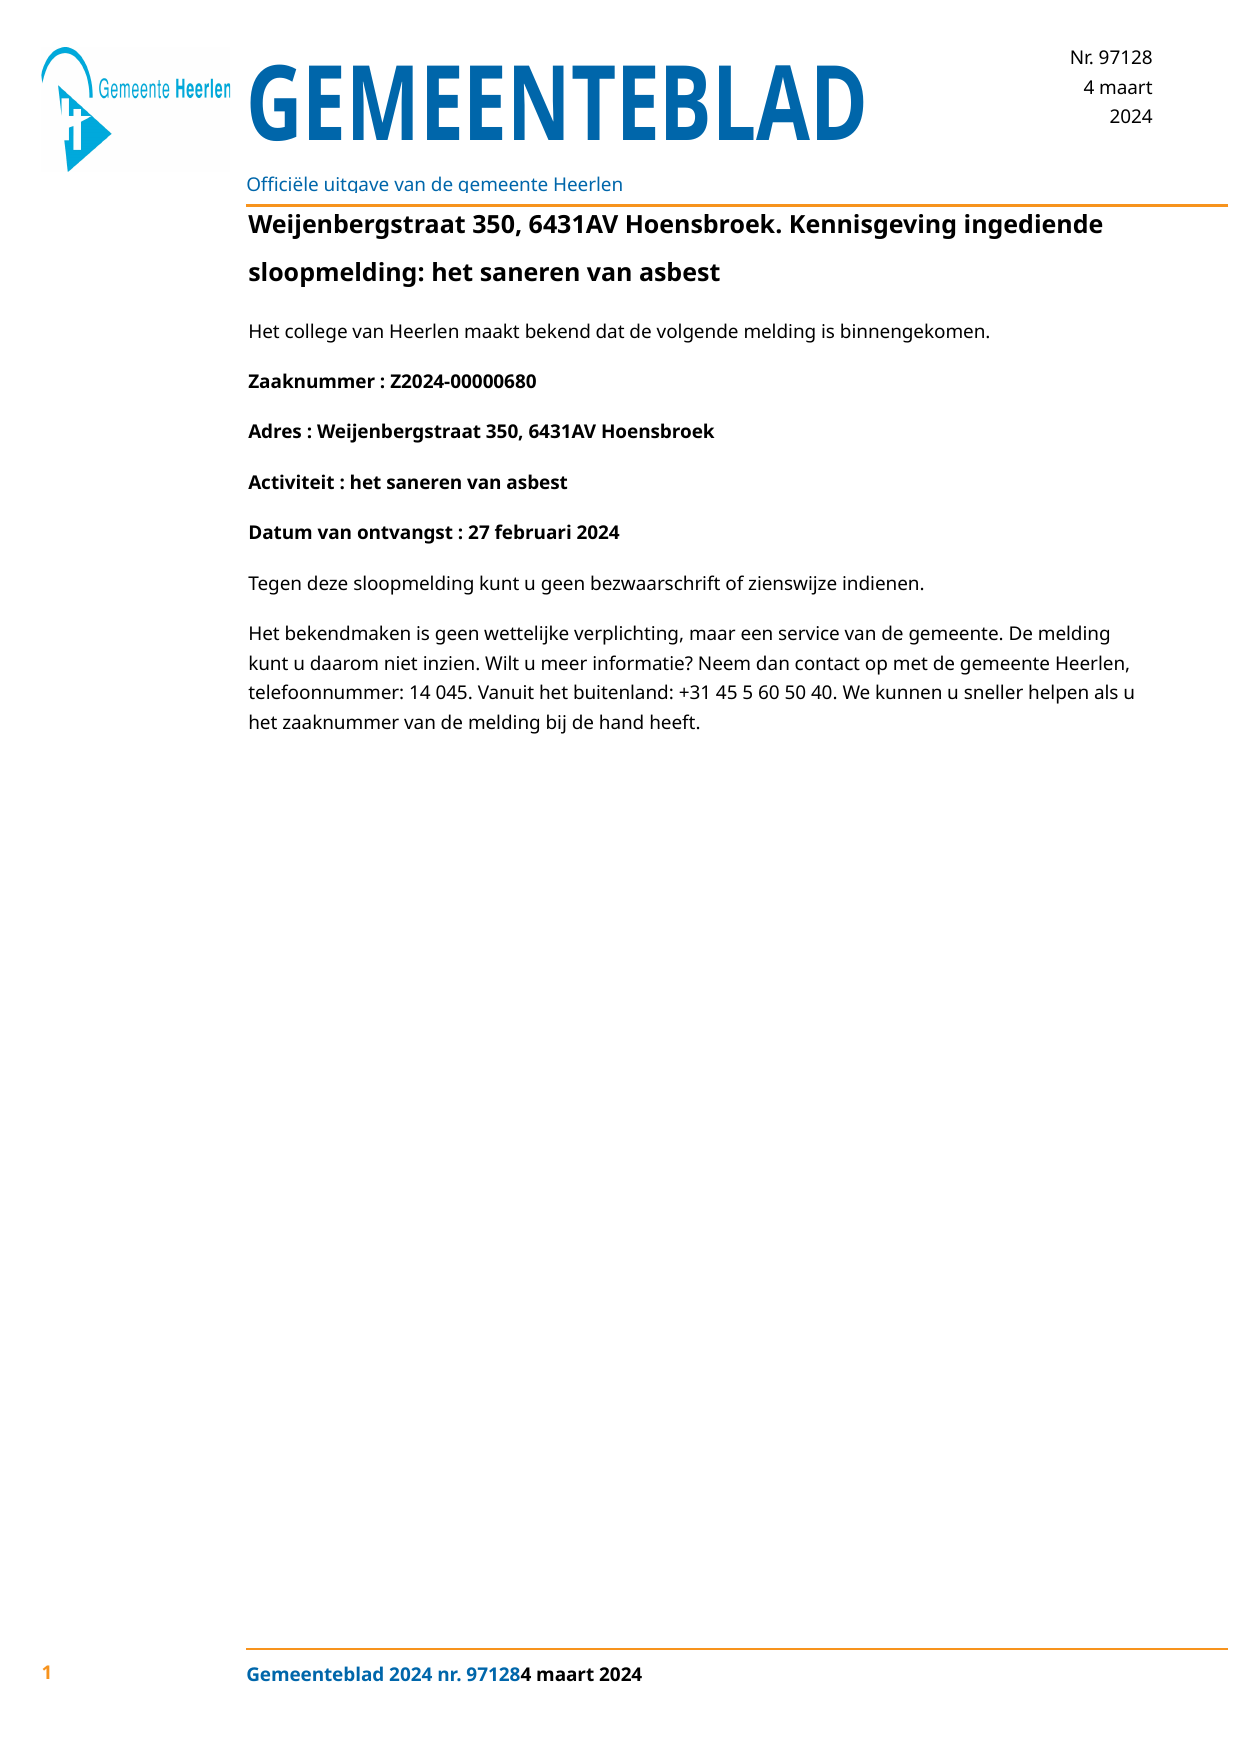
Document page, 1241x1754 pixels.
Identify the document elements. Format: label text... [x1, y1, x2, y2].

text Tegen deze sloopmelding kunt u geen bezwaarschrift of zienswijze indienen. [248, 570, 1152, 596]
text Weijenbergstraat 350, 6431AV Hoensbroek. Kennisgeving ingediende sloopmelding: het saneren van asbest [248, 207, 1152, 288]
text Adres : Weijenbergstraat 350, 6431AV Hoensbroek [248, 419, 1152, 444]
text Datum van ontvangst : 27 februari 2024 [248, 519, 1152, 545]
picture [41, 47, 231, 172]
text Het college van Heerlen maakt bekend dat de volgende melding is binnengekomen. [248, 318, 1152, 344]
text Het bekendmaken is geen wettelijke verplichting, maar een service van de gemeente. De melding kunt u daarom niet inzien. Wilt u meer informatie? Neem dan contact op met de gemeente Heerlen, telefoonnummer: 14 045. Vanuit het buitenland: +31 45 5 60 50 40. We kunnen u sneller helpen als u het zaaknummer van de melding bij de hand heeft. [248, 620, 1152, 735]
text Zaaknummer : Z2024-00000680 [248, 368, 1152, 394]
text Activiteit : het saneren van asbest [248, 469, 1152, 495]
picture [41, 47, 59, 70]
